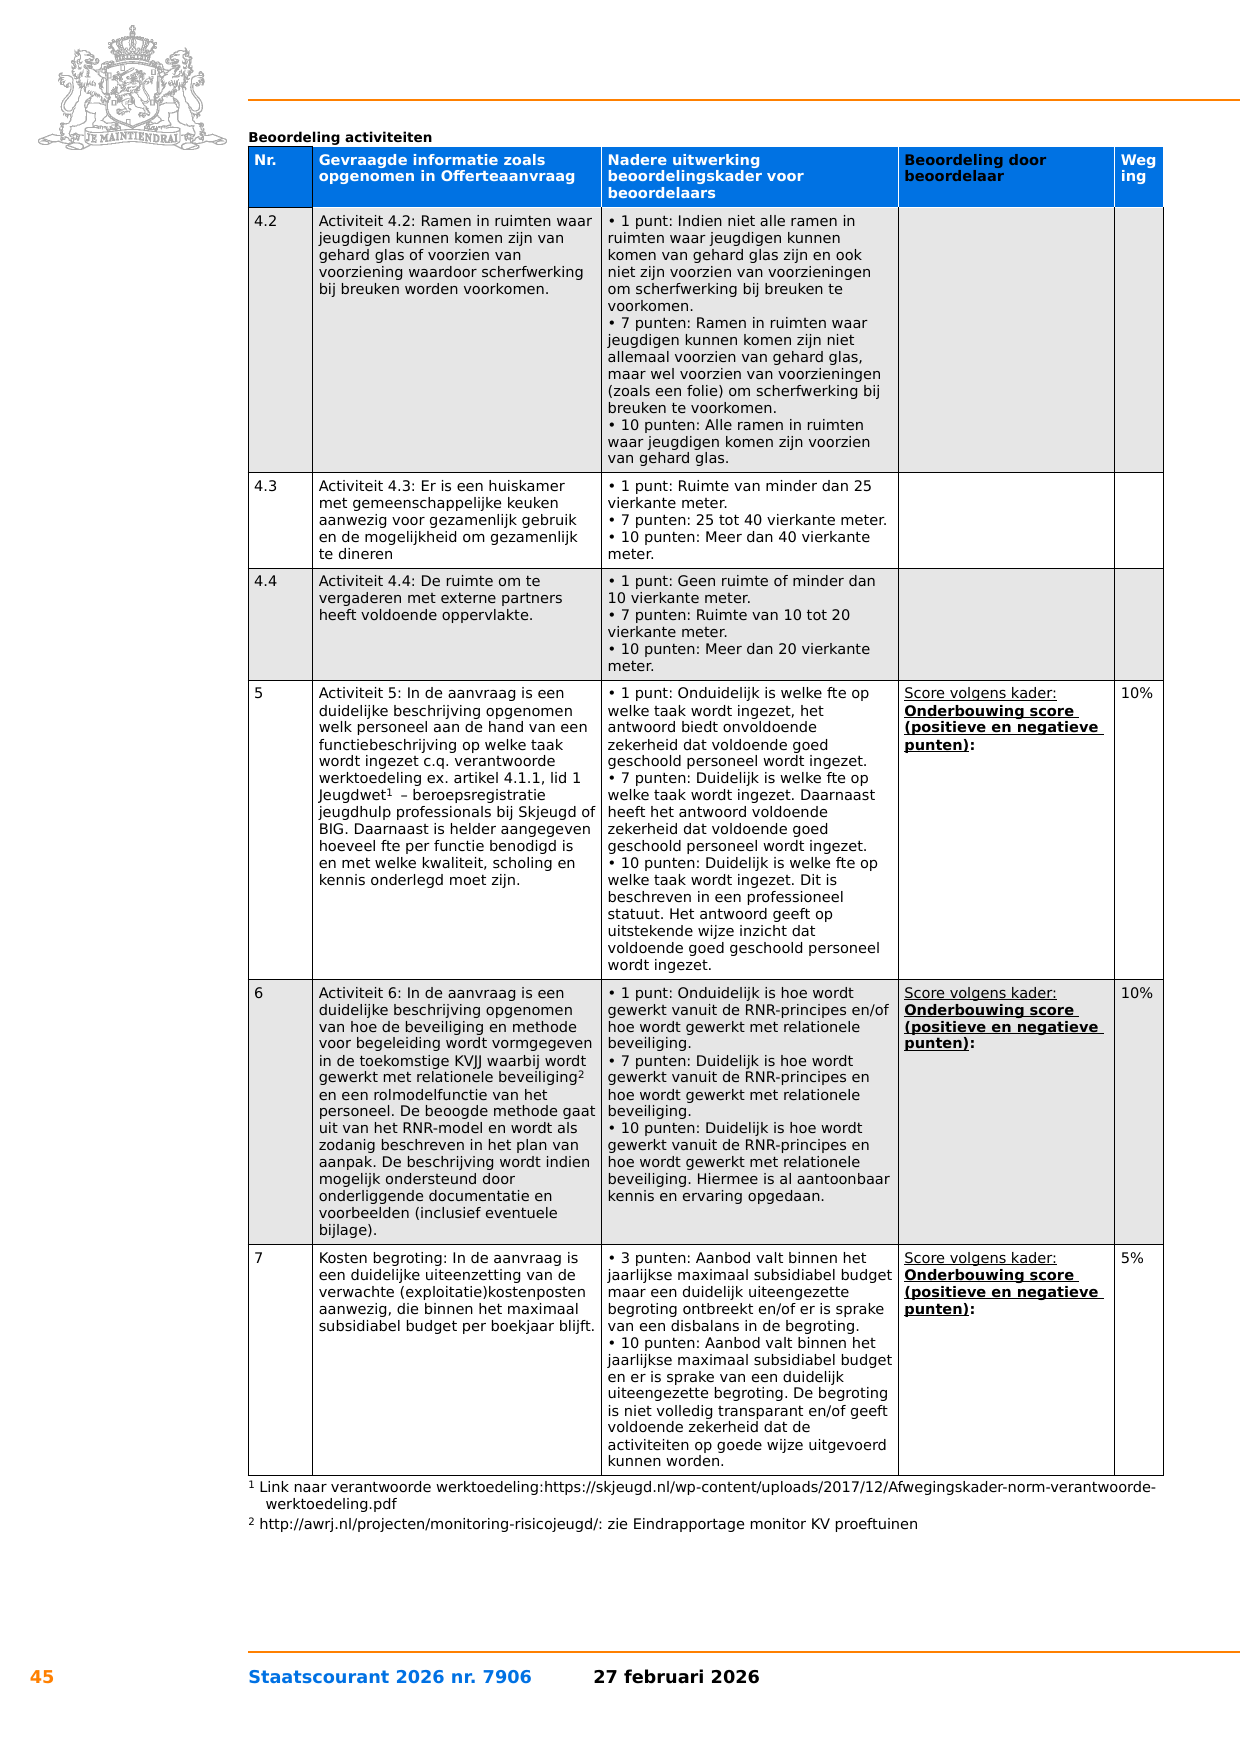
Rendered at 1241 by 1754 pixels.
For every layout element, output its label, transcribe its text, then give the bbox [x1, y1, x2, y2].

table_cell 4.2 [249, 208, 312, 472]
table_cell Activiteit 5: In de aanvraag is een duidelijke beschrijving opgenomen welk personeel aan de hand van een functiebeschrijving op welke taak wordt ingezet c.q. verantwoorde werktoedeling ex. artikel 4.1.1, lid 1 Jeugdwet1 – beroepsregistratie jeugdhulp professionals bij Skjeugd of BIG. Daarnaast is helder aangegeven hoeveel fte per functie benodigd is en met welke kwaliteit, scholing en kennis onderlegd moet zijn. [313, 681, 601, 979]
table_cell [899, 208, 1114, 472]
table_cell 10% [1115, 681, 1163, 979]
table_cell [1115, 569, 1163, 680]
table_cell Kosten begroting: In de aanvraag is een duidelijke uiteenzetting van de verwachte (exploitatie)kostenposten aanwezig, die binnen het maximaal subsidiabel budget per boekjaar blijft. [313, 1245, 601, 1475]
table_header Beoordeling activiteiten [248, 130, 1163, 146]
table_cell Beoordeling door beoordelaar [899, 147, 1114, 207]
table_cell 4.3 [249, 473, 312, 567]
table_cell 4.4 [249, 569, 312, 680]
table_cell • 1 punt: Indien niet alle ramen in ruimten waar jeugdigen kunnen komen van gehard glas zijn en ook niet zijn voorzien van voorzieningen om scherfwerking bij breuken te voorkomen. • 7 punten: Ramen in ruimten waar jeugdigen kunnen komen zijn niet allemaal voorzien van gehard glas, maar wel voorzien van voorzieningen (zoals een folie) om scherfwerking bij breuken te voorkomen. • 10 punten: Alle ramen in ruimten waar jeugdigen komen zijn voorzien van gehard glas. [602, 208, 898, 472]
table_cell Nadere uitwerking beoordelingskader voor beoordelaars [602, 147, 898, 207]
table_cell Score volgens kader: Onderbouwing score (positieve en negatieve punten): [899, 681, 1114, 979]
table_cell Gevraagde informatie zoals opgenomen in Offerteaanvraag [313, 147, 601, 207]
table_cell 7 [249, 1245, 312, 1475]
table_cell Activiteit 4.4: De ruimte om te vergaderen met externe partners heeft voldoende oppervlakte. [313, 569, 601, 680]
table_cell Score volgens kader: Onderbouwing score (positieve en negatieve punten): [899, 980, 1114, 1244]
table_cell [1115, 208, 1163, 472]
table_cell • 1 punt: Ruimte van minder dan 25 vierkante meter. • 7 punten: 25 tot 40 vierkante meter. • 10 punten: Meer dan 40 vierkante meter. [602, 473, 898, 567]
table_cell Nr. [249, 147, 312, 207]
table_cell 5 [249, 681, 312, 979]
table_cell 6 [249, 980, 312, 1244]
table_cell [899, 569, 1114, 680]
table_cell • 1 punt: Onduidelijk is welke fte op welke taak wordt ingezet, het antwoord biedt onvoldoende zekerheid dat voldoende goed geschoold personeel wordt ingezet. • 7 punten: Duidelijk is welke fte op welke taak wordt ingezet. Daarnaast heeft het antwoord voldoende zekerheid dat voldoende goed geschoold personeel wordt ingezet. • 10 punten: Duidelijk is welke fte op welke taak wordt ingezet. Dit is beschreven in een professioneel statuut. Het antwoord geeft op uitstekende wijze inzicht dat voldoende goed geschoold personeel wordt ingezet. [602, 681, 898, 979]
table_cell Activiteit 6: In de aanvraag is een duidelijke beschrijving opgenomen van hoe de beveiliging en methode voor begeleiding wordt vormgegeven in de toekomstige KVJJ waarbij wordt gewerkt met relationele beveiliging2 en een rolmodelfunctie van het personeel. De beoogde methode gaat uit van het RNR-model en wordt als zodanig beschreven in het plan van aanpak. De beschrijving wordt indien mogelijk ondersteund door onderliggende documentatie en voorbeelden (inclusief eventuele bijlage). [313, 980, 601, 1244]
table_cell Weging [1115, 147, 1163, 207]
table_cell 1 Link naar verantwoorde werktoedeling:https://skjeugd.nl/wp-content/uploads/2017/12/Afwegingskader-norm-verantwoorde-werktoedeling.pdf 2 http://awrj.nl/projecten/monitoring-risicojeugd/: zie Eindrapportage monitor KV proeftuinen [248, 1476, 1163, 1532]
table_cell • 1 punt: Geen ruimte of minder dan 10 vierkante meter. • 7 punten: Ruimte van 10 tot 20 vierkante meter. • 10 punten: Meer dan 20 vierkante meter. [602, 569, 898, 680]
table_cell 5% [1115, 1245, 1163, 1475]
table_cell [899, 473, 1114, 567]
table_cell Activiteit 4.2: Ramen in ruimten waar jeugdigen kunnen komen zijn van gehard glas of voorzien van voorziening waardoor scherfwerking bij breuken worden voorkomen. [313, 208, 601, 472]
table_cell Score volgens kader: Onderbouwing score (positieve en negatieve punten): [899, 1245, 1114, 1475]
picture [38, 25, 227, 150]
table_cell [1115, 473, 1163, 567]
table_cell • 1 punt: Onduidelijk is hoe wordt gewerkt vanuit de RNR-principes en/of hoe wordt gewerkt met relationele beveiliging. • 7 punten: Duidelijk is hoe wordt gewerkt vanuit de RNR-principes en hoe wordt gewerkt met relationele beveiliging. • 10 punten: Duidelijk is hoe wordt gewerkt vanuit de RNR-principes en hoe wordt gewerkt met relationele beveiliging. Hiermee is al aantoonbaar kennis en ervaring opgedaan. [602, 980, 898, 1244]
table_cell Activiteit 4.3: Er is een huiskamer met gemeenschappelijke keuken aanwezig voor gezamenlijk gebruik en de mogelijkheid om gezamenlijk te dineren [313, 473, 601, 567]
table_cell 10% [1115, 980, 1163, 1244]
table_cell • 3 punten: Aanbod valt binnen het jaarlijkse maximaal subsidiabel budget maar een duidelijk uiteengezette begroting ontbreekt en/of er is sprake van een disbalans in de begroting. • 10 punten: Aanbod valt binnen het jaarlijkse maximaal subsidiabel budget en er is sprake van een duidelijk uiteengezette begroting. De begroting is niet volledig transparant en/of geeft voldoende zekerheid dat de activiteiten op goede wijze uitgevoerd kunnen worden. [602, 1245, 898, 1475]
